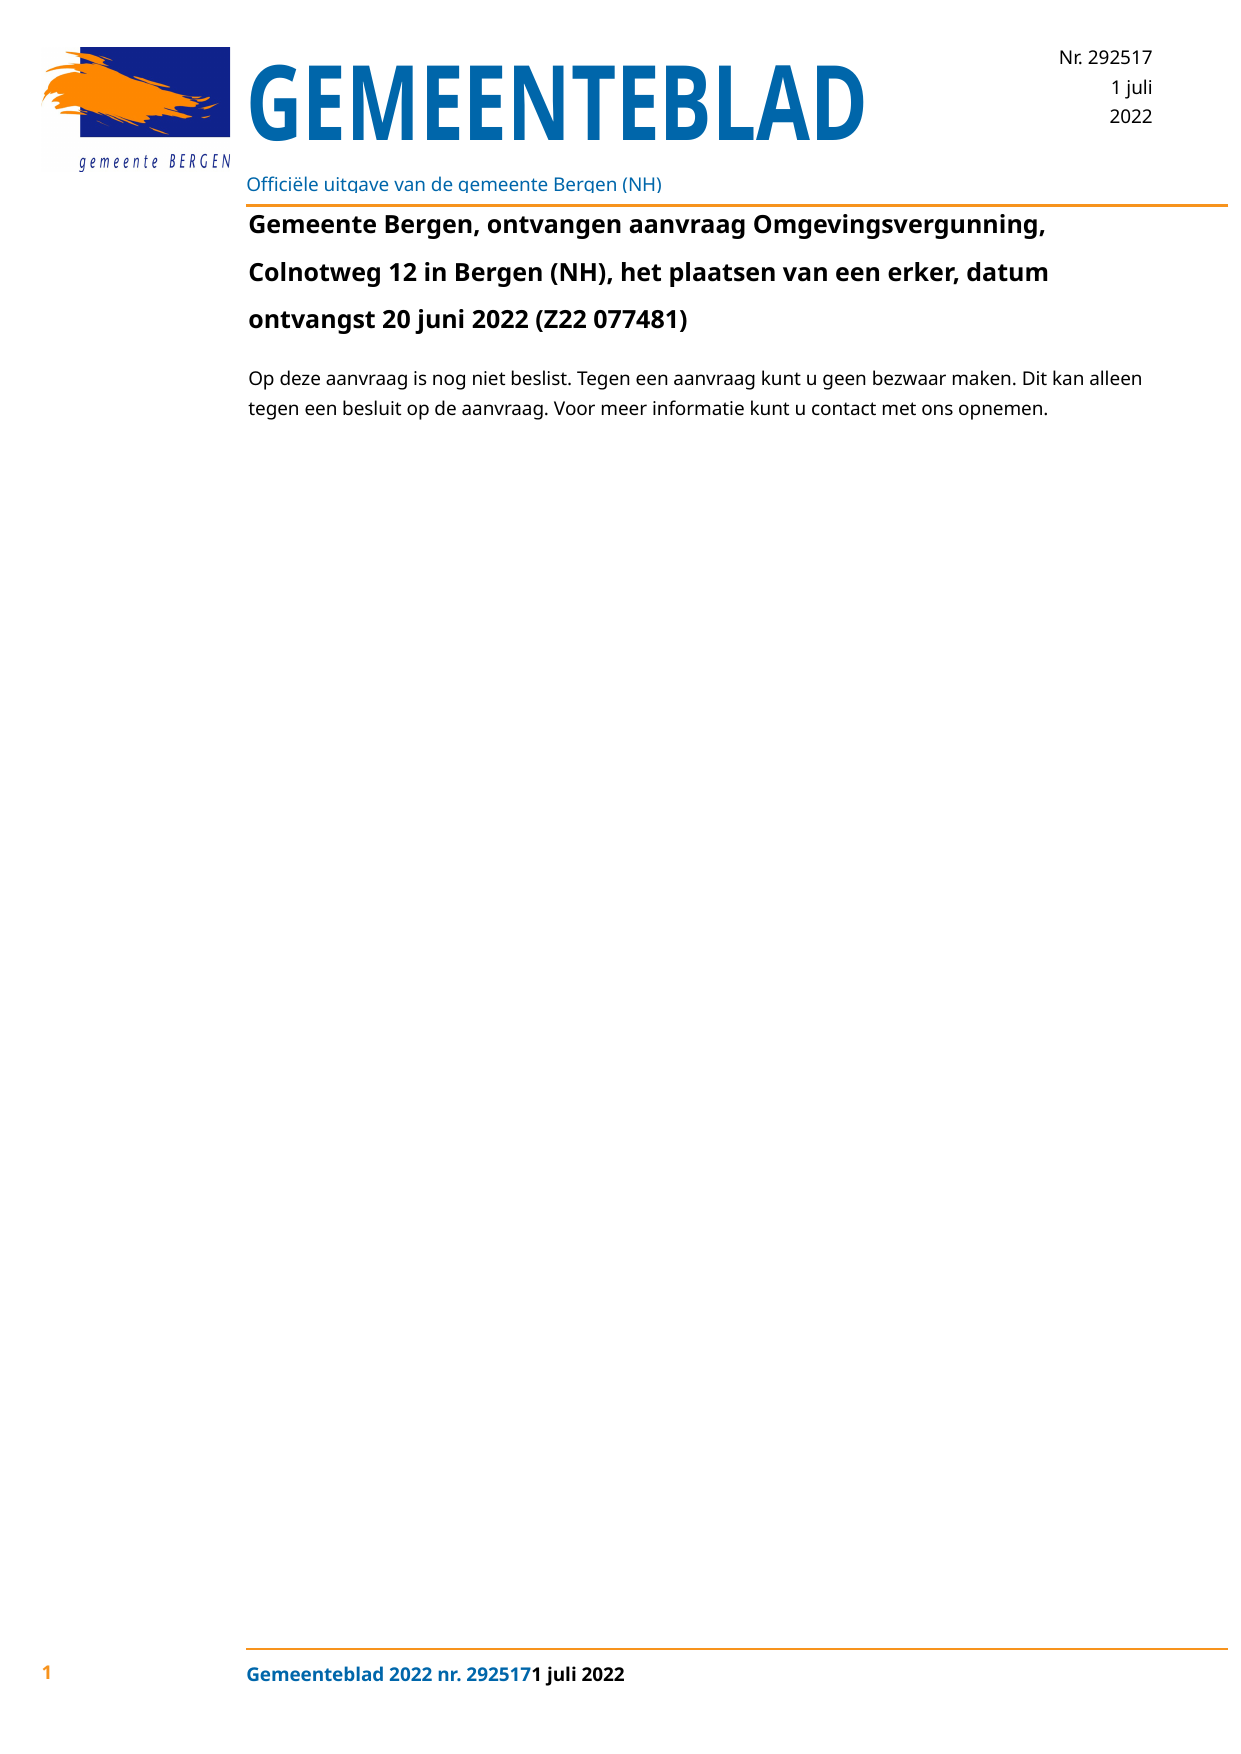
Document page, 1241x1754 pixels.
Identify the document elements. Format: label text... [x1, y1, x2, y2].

text Gemeente Bergen, ontvangen aanvraag Omgevingsvergunning, Colnotweg 12 in Bergen (NH), het plaatsen van een erker, datum ontvangst 20 juni 2022 (Z22 077481) [248, 207, 1152, 336]
text Op deze aanvraag is nog niet beslist. Tegen een aanvraag kunt u geen bezwaar maken. Dit kan alleen tegen een besluit op de aanvraag. Voor meer informatie kunt u contact met ons opnemen. [248, 366, 1152, 421]
picture [41, 47, 231, 172]
